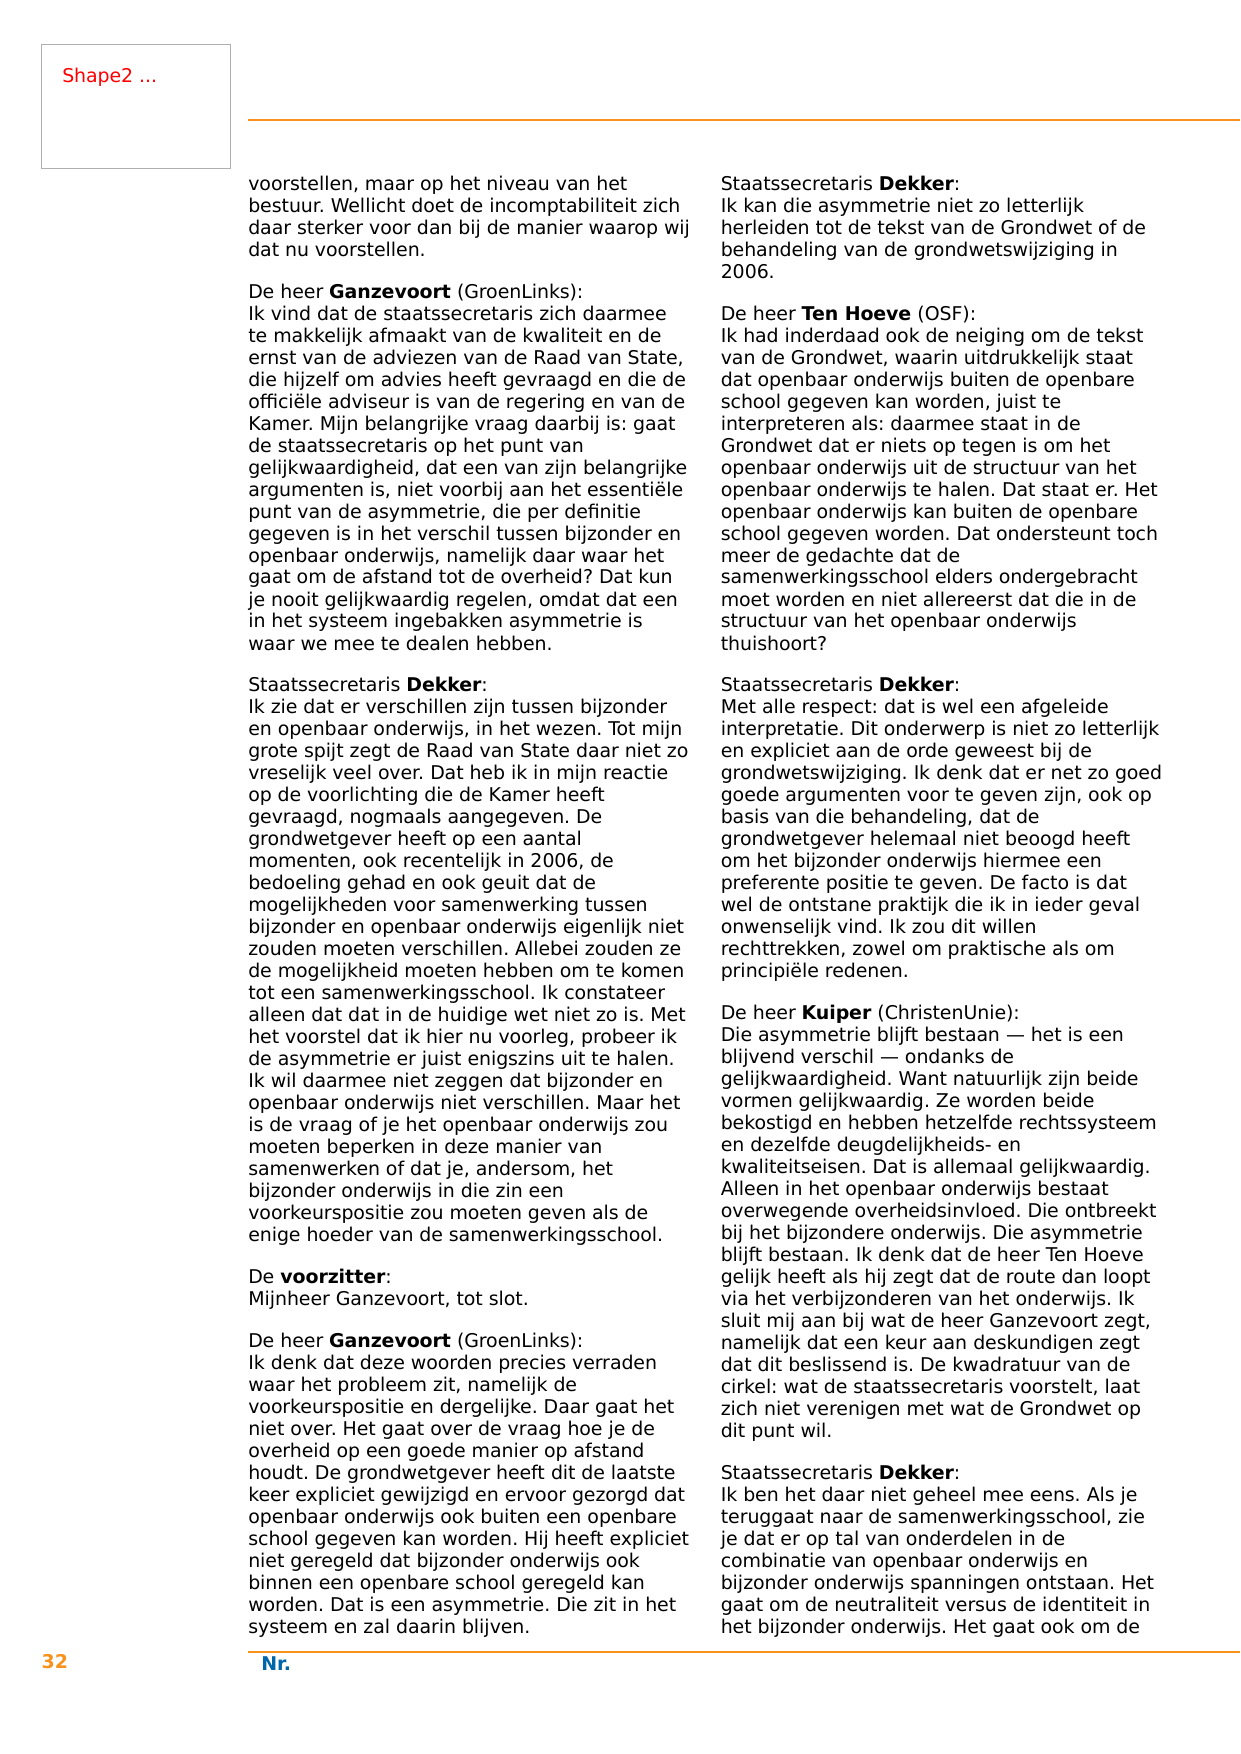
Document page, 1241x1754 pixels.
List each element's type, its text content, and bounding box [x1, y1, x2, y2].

text Mijnheer Ganzevoort, tot slot. [248, 1288, 691, 1310]
text De heer Ganzevoort (GroenLinks): [248, 1330, 691, 1352]
text Ik zie dat er verschillen zijn tussen bijzonder en openbaar onderwijs, in het wezen. Tot mijn grote spijt zegt de Raad van State daar niet zo vreselijk veel over. Dat heb ik in mijn reactie op de voorlichting die de Kamer heeft gevraagd, nogmaals aangegeven. De grondwetgever heeft op een aantal momenten, ook recentelijk in 2006, de bedoeling gehad en ook geuit dat de mogelijkheden voor samenwerking tussen bijzonder en openbaar onderwijs eigenlijk niet zouden moeten verschillen. Allebei zouden ze de mogelijkheid moeten hebben om te komen tot een samenwerkingsschool. Ik constateer alleen dat dat in de huidige wet niet zo is. Met het voorstel dat ik hier nu voorleg, probeer ik de asymmetrie er juist enigszins uit te halen. Ik wil daarmee niet zeggen dat bijzonder en openbaar onderwijs niet verschillen. Maar het is de vraag of je het openbaar onderwijs zou moeten beperken in deze manier van samenwerken of dat je, andersom, het bijzonder onderwijs in die zin een voorkeurspositie zou moeten geven als de enige hoeder van de samenwerkingsschool. [248, 696, 691, 1246]
text Staatssecretaris Dekker: [721, 173, 1163, 195]
text Ik kan die asymmetrie niet zo letterlijk herleiden tot de tekst van de Grondwet of de behandeling van de grondwetswijziging in 2006. [721, 195, 1163, 283]
text De voorzitter: [248, 1266, 691, 1288]
text Staatssecretaris Dekker: [721, 674, 1163, 696]
text De heer Kuiper (ChristenUnie): [721, 1002, 1163, 1024]
text voorstellen, maar op het niveau van het bestuur. Wellicht doet de incomptabiliteit zich daar sterker voor dan bij de manier waarop wij dat nu voorstellen. [248, 173, 691, 261]
text Ik vind dat de staatssecretaris zich daarmee te makkelijk afmaakt van de kwaliteit en de ernst van de adviezen van de Raad van State, die hijzelf om advies heeft gevraagd en die de officiële adviseur is van de regering en van de Kamer. Mijn belangrijke vraag daarbij is: gaat de staatssecretaris op het punt van gelijkwaardigheid, dat een van zijn belangrijke argumenten is, niet voorbij aan het essentiële punt van de asymmetrie, die per definitie gegeven is in het verschil tussen bijzonder en openbaar onderwijs, namelijk daar waar het gaat om de afstand tot de overheid? Dat kun je nooit gelijkwaardig regelen, omdat dat een in het systeem ingebakken asymmetrie is waar we mee te dealen hebben. [248, 303, 691, 654]
text Staatssecretaris Dekker: [721, 1462, 1163, 1484]
text Met alle respect: dat is wel een afgeleide interpretatie. Dit onderwerp is niet zo letterlijk en expliciet aan de orde geweest bij de grondwetswijziging. Ik denk dat er net zo goed goede argumenten voor te geven zijn, ook op basis van die behandeling, dat de grondwetgever helemaal niet beoogd heeft om het bijzonder onderwijs hiermee een preferente positie te geven. De facto is dat wel de ontstane praktijk die ik in ieder geval onwenselijk vind. Ik zou dit willen rechttrekken, zowel om praktische als om principiële redenen. [721, 696, 1163, 982]
text Staatssecretaris Dekker: [248, 674, 691, 696]
text Ik denk dat deze woorden precies verraden waar het probleem zit, namelijk de voorkeurspositie en dergelijke. Daar gaat het niet over. Het gaat over de vraag hoe je de overheid op een goede manier op afstand houdt. De grondwetgever heeft dit de laatste keer expliciet gewijzigd en ervoor gezorgd dat openbaar onderwijs ook buiten een openbare school gegeven kan worden. Hij heeft expliciet niet geregeld dat bijzonder onderwijs ook binnen een openbare school geregeld kan worden. Dat is een asymmetrie. Die zit in het systeem en zal daarin blijven. [248, 1352, 691, 1637]
text Ik had inderdaad ook de neiging om de tekst van de Grondwet, waarin uitdrukkelijk staat dat openbaar onderwijs buiten de openbare school gegeven kan worden, juist te interpreteren als: daarmee staat in de Grondwet dat er niets op tegen is om het openbaar onderwijs uit de structuur van het openbaar onderwijs te halen. Dat staat er. Het openbaar onderwijs kan buiten de openbare school gegeven worden. Dat ondersteunt toch meer de gedachte dat de samenwerkingsschool elders ondergebracht moet worden en niet allereerst dat die in de structuur van het openbaar onderwijs thuishoort? [721, 325, 1163, 654]
text Die asymmetrie blijft bestaan — het is een blijvend verschil — ondanks de gelijkwaardigheid. Want natuurlijk zijn beide vormen gelijkwaardig. Ze worden beide bekostigd en hebben hetzelfde rechtssysteem en dezelfde deugdelijkheids- en kwaliteitseisen. Dat is allemaal gelijkwaardig. Alleen in het openbaar onderwijs bestaat overwegende overheidsinvloed. Die ontbreekt bij het bijzondere onderwijs. Die asymmetrie blijft bestaan. Ik denk dat de heer Ten Hoeve gelijk heeft als hij zegt dat de route dan loopt via het verbijzonderen van het onderwijs. Ik sluit mij aan bij wat de heer Ganzevoort zegt, namelijk dat een keur aan deskundigen zegt dat dit beslissend is. De kwadratuur van de cirkel: wat de staatssecretaris voorstelt, laat zich niet verenigen met wat de Grondwet op dit punt wil. [721, 1024, 1163, 1442]
text De heer Ten Hoeve (OSF): [721, 303, 1163, 325]
text Ik ben het daar niet geheel mee eens. Als je teruggaat naar de samenwerkingsschool, zie je dat er op tal van onderdelen in de combinatie van openbaar onderwijs en bijzonder onderwijs spanningen ontstaan. Het gaat om de neutraliteit versus de identiteit in het bijzonder onderwijs. Het gaat ook om de [721, 1484, 1163, 1637]
text De heer Ganzevoort (GroenLinks): [248, 281, 691, 303]
